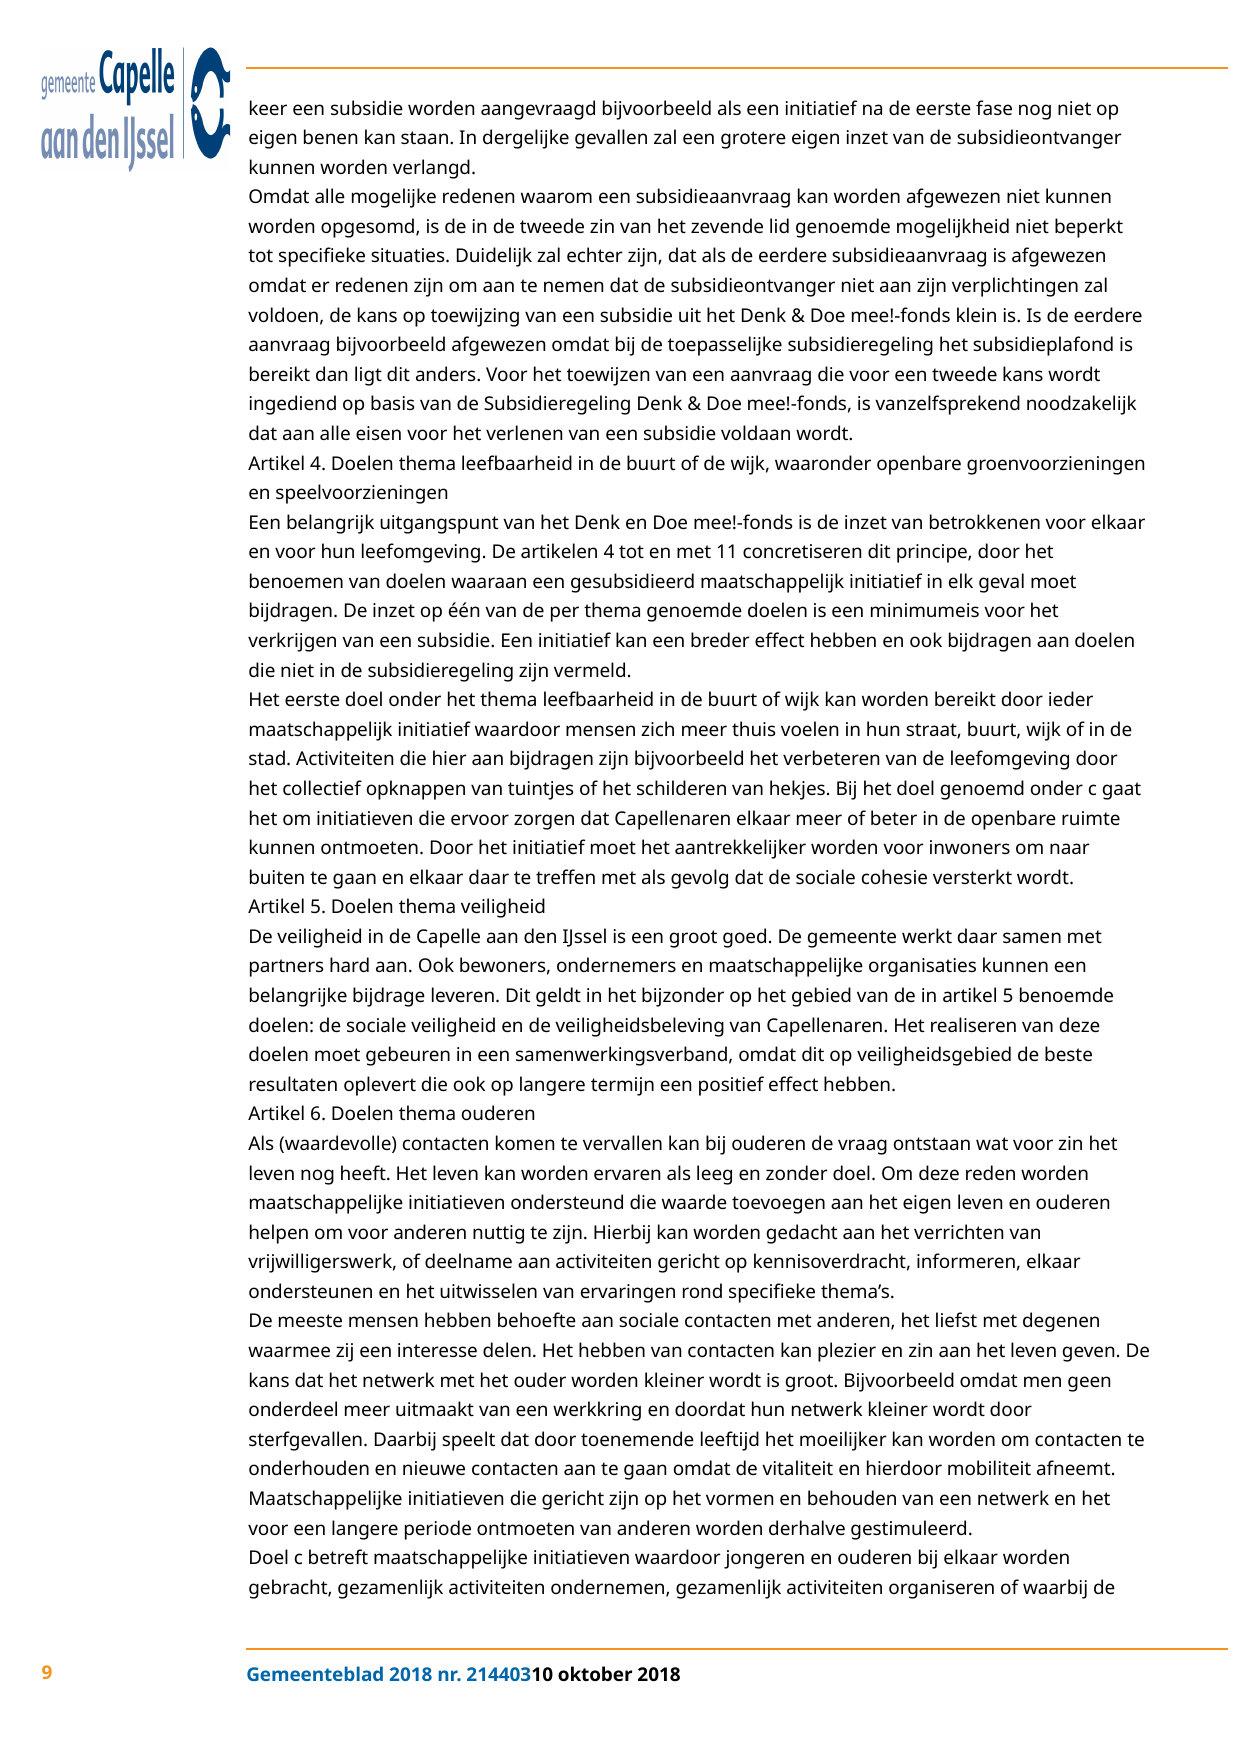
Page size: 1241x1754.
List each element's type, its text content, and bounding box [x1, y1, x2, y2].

text De veiligheid in de Capelle aan den IJssel is een groot goed. De gemeente werkt daar samen met partners hard aan. Ook bewoners, ondernemers en maatschappelijke organisaties kunnen een belangrijke bijdrage leveren. Dit geldt in het bijzonder op het gebied van de in artikel 5 benoemde doelen: de sociale veiligheid en de veiligheidsbeleving van Capellenaren. Het realiseren van deze doelen moet gebeuren in een samenwerkingsverband, omdat dit op veiligheidsgebied de beste resultaten oplevert die ook op langere termijn een positief effect hebben. [248, 923, 1152, 1097]
text Artikel 5. Doelen thema veiligheid [248, 893, 1152, 919]
text Omdat alle mogelijke redenen waarom een subsidieaanvraag kan worden afgewezen niet kunnen worden opgesomd, is de in de tweede zin van het zevende lid genoemde mogelijkheid niet beperkt tot specifieke situaties. Duidelijk zal echter zijn, dat als de eerdere subsidieaanvraag is afgewezen omdat er redenen zijn om aan te nemen dat de subsidieontvanger niet aan zijn verplichtingen zal voldoen, de kans op toewijzing van een subsidie uit het Denk & Doe mee!-fonds klein is. Is de eerdere aanvraag bijvoorbeeld afgewezen omdat bij de toepasselijke subsidieregeling het subsidieplafond is bereikt dan ligt dit anders. Voor het toewijzen van een aanvraag die voor een tweede kans wordt ingediend op basis van de Subsidieregeling Denk & Doe mee!-fonds, is vanzelfsprekend noodzakelijk dat aan alle eisen voor het verlenen van een subsidie voldaan wordt. [248, 183, 1152, 446]
text Artikel 6. Doelen thema ouderen [248, 1101, 1152, 1126]
text Artikel 4. Doelen thema leefbaarheid in de buurt of de wijk, waaronder openbare groenvoorzieningen en speelvoorzieningen [248, 450, 1152, 505]
text keer een subsidie worden aangevraagd bijvoorbeeld als een initiatief na de eerste fase nog niet op eigen benen kan staan. In dergelijke gevallen zal een grotere eigen inzet van de subsidieontvanger kunnen worden verlangd. [248, 95, 1152, 180]
text De meeste mensen hebben behoefte aan sociale contacten met anderen, het liefst met degenen waarmee zij een interesse delen. Het hebben van contacten kan plezier en zin aan het leven geven. De kans dat het netwerk met het ouder worden kleiner wordt is groot. Bijvoorbeeld omdat men geen onderdeel meer uitmaakt van een werkkring en doordat hun netwerk kleiner wordt door sterfgevallen. Daarbij speelt dat door toenemende leeftijd het moeilijker kan worden om contacten te onderhouden en nieuwe contacten aan te gaan omdat de vitaliteit en hierdoor mobiliteit afneemt. Maatschappelijke initiatieven die gericht zijn op het vormen en behouden van een netwerk en het voor een langere periode ontmoeten van anderen worden derhalve gestimuleerd. [248, 1308, 1152, 1541]
text Als (waardevolle) contacten komen te vervallen kan bij ouderen de vraag ontstaan wat voor zin het leven nog heeft. Het leven kan worden ervaren als leeg en zonder doel. Om deze reden worden maatschappelijke initiatieven ondersteund die waarde toevoegen aan het eigen leven en ouderen helpen om voor anderen nuttig te zijn. Hierbij kan worden gedacht aan het verrichten van vrijwilligerswerk, of deelname aan activiteiten gericht op kennisoverdracht, informeren, elkaar ondersteunen en het uitwisselen van ervaringen rond specifieke thema’s. [248, 1130, 1152, 1304]
text Doel c betreft maatschappelijke initiatieven waardoor jongeren en ouderen bij elkaar worden gebracht, gezamenlijk activiteiten ondernemen, gezamenlijk activiteiten organiseren of waarbij de [248, 1544, 1152, 1600]
text Een belangrijk uitgangspunt van het Denk en Doe mee!-fonds is de inzet van betrokkenen voor elkaar en voor hun leefomgeving. De artikelen 4 tot en met 11 concretiseren dit principe, door het benoemen van doelen waaraan een gesubsidieerd maatschappelijk initiatief in elk geval moet bijdragen. De inzet op één van de per thema genoemde doelen is een minimumeis voor het verkrijgen van een subsidie. Een initiatief kan een breder effect hebben en ook bijdragen aan doelen die niet in de subsidieregeling zijn vermeld. [248, 509, 1152, 683]
picture [41, 47, 231, 172]
text Het eerste doel onder het thema leefbaarheid in de buurt of wijk kan worden bereikt door ieder maatschappelijk initiatief waardoor mensen zich meer thuis voelen in hun straat, buurt, wijk of in de stad. Activiteiten die hier aan bijdragen zijn bijvoorbeeld het verbeteren van de leefomgeving door het collectief opknappen van tuintjes of het schilderen van hekjes. Bij het doel genoemd onder c gaat het om initiatieven die ervoor zorgen dat Capellenaren elkaar meer of beter in de openbare ruimte kunnen ontmoeten. Door het initiatief moet het aantrekkelijker worden voor inwoners om naar buiten te gaan en elkaar daar te treffen met als gevolg dat de sociale cohesie versterkt wordt. [248, 686, 1152, 890]
